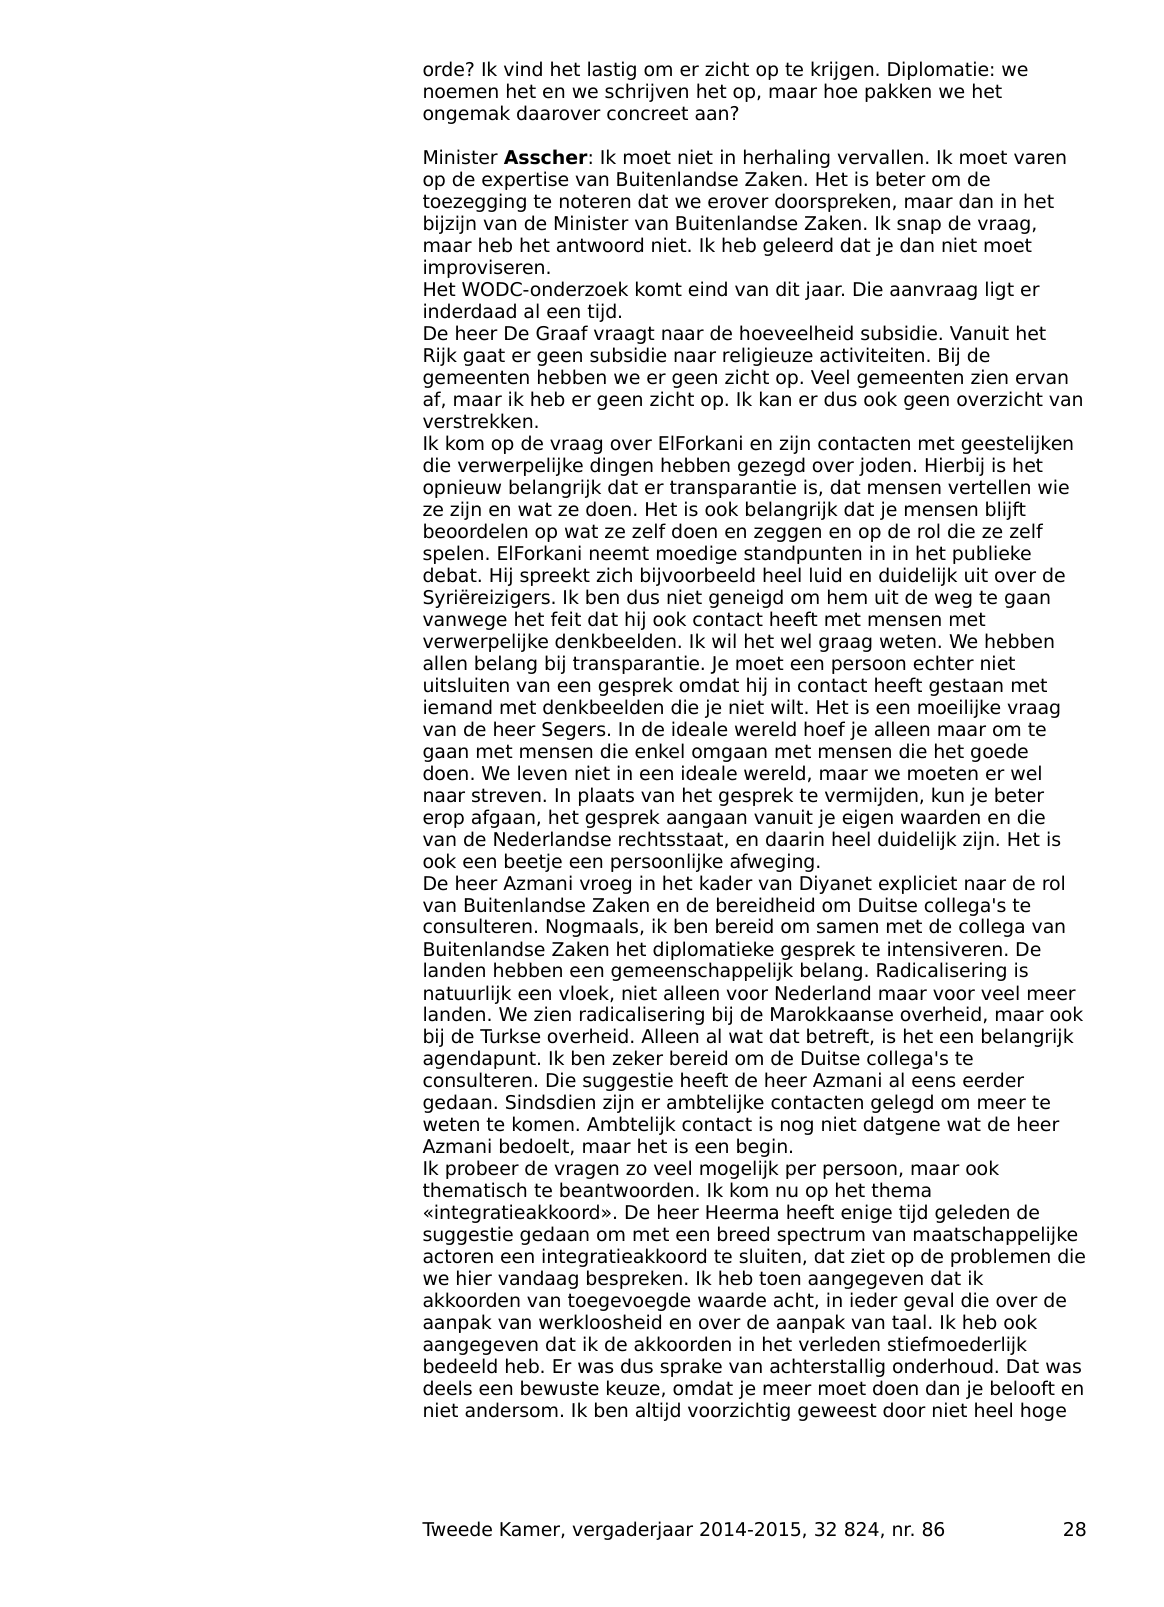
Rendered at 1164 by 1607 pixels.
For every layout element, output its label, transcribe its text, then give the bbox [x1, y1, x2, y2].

text Minister Asscher: Ik moet niet in herhaling vervallen. Ik moet varen op de expertise van Buitenlandse Zaken. Het is beter om de toezegging te noteren dat we erover doorspreken, maar dan in het bijzijn van de Minister van Buitenlandse Zaken. Ik snap de vraag, maar heb het antwoord niet. Ik heb geleerd dat je dan niet moet improviseren. [422, 147, 1087, 279]
text orde? Ik vind het lastig om er zicht op te krijgen. Diplomatie: we noemen het en we schrijven het op, maar hoe pakken we het ongemak daarover concreet aan? [422, 59, 1087, 125]
text De heer De Graaf vraagt naar de hoeveelheid subsidie. Vanuit het Rijk gaat er geen subsidie naar religieuze activiteiten. Bij de gemeenten hebben we er geen zicht op. Veel gemeenten zien ervan af, maar ik heb er geen zicht op. Ik kan er dus ook geen overzicht van verstrekken. [422, 323, 1087, 433]
text De heer Azmani vroeg in het kader van Diyanet expliciet naar de rol van Buitenlandse Zaken en de bereidheid om Duitse collega's te consulteren. Nogmaals, ik ben bereid om samen met de collega van Buitenlandse Zaken het diplomatieke gesprek te intensiveren. De landen hebben een gemeenschappelijk belang. Radicalisering is natuurlijk een vloek, niet alleen voor Nederland maar voor veel meer landen. We zien radicalisering bij de Marokkaanse overheid, maar ook bij de Turkse overheid. Alleen al wat dat betreft, is het een belangrijk agendapunt. Ik ben zeker bereid om de Duitse collega's te consulteren. Die suggestie heeft de heer Azmani al eens eerder gedaan. Sindsdien zijn er ambtelijke contacten gelegd om meer te weten te komen. Ambtelijk contact is nog niet datgene wat de heer Azmani bedoelt, maar het is een begin. [422, 872, 1087, 1158]
text Ik probeer de vragen zo veel mogelijk per persoon, maar ook thematisch te beantwoorden. Ik kom nu op het thema «integratieakkoord». De heer Heerma heeft enige tijd geleden de suggestie gedaan om met een breed spectrum van maatschappelijke actoren een integratieakkoord te sluiten, dat ziet op de problemen die we hier vandaag bespreken. Ik heb toen aangegeven dat ik akkoorden van toegevoegde waarde acht, in ieder geval die over de aanpak van werkloosheid en over de aanpak van taal. Ik heb ook aangegeven dat ik de akkoorden in het verleden stiefmoederlijk bedeeld heb. Er was dus sprake van achterstallig onderhoud. Dat was deels een bewuste keuze, omdat je meer moet doen dan je belooft en niet andersom. Ik ben altijd voorzichtig geweest door niet heel hoge [422, 1158, 1087, 1422]
text Het WODC-onderzoek komt eind van dit jaar. Die aanvraag ligt er inderdaad al een tijd. [422, 279, 1087, 323]
text Ik kom op de vraag over ElForkani en zijn contacten met geestelijken die verwerpelijke dingen hebben gezegd over joden. Hierbij is het opnieuw belangrijk dat er transparantie is, dat mensen vertellen wie ze zijn en wat ze doen. Het is ook belangrijk dat je mensen blijft beoordelen op wat ze zelf doen en zeggen en op de rol die ze zelf spelen. ElForkani neemt moedige standpunten in in het publieke debat. Hij spreekt zich bijvoorbeeld heel luid en duidelijk uit over de Syriëreizigers. Ik ben dus niet geneigd om hem uit de weg te gaan vanwege het feit dat hij ook contact heeft met mensen met verwerpelijke denkbeelden. Ik wil het wel graag weten. We hebben allen belang bij transparantie. Je moet een persoon echter niet uitsluiten van een gesprek omdat hij in contact heeft gestaan met iemand met denkbeelden die je niet wilt. Het is een moeilijke vraag van de heer Segers. In de ideale wereld hoef je alleen maar om te gaan met mensen die enkel omgaan met mensen die het goede doen. We leven niet in een ideale wereld, maar we moeten er wel naar streven. In plaats van het gesprek te vermijden, kun je beter erop afgaan, het gesprek aangaan vanuit je eigen waarden en die van de Nederlandse rechtsstaat, en daarin heel duidelijk zijn. Het is ook een beetje een persoonlijke afweging. [422, 433, 1087, 872]
